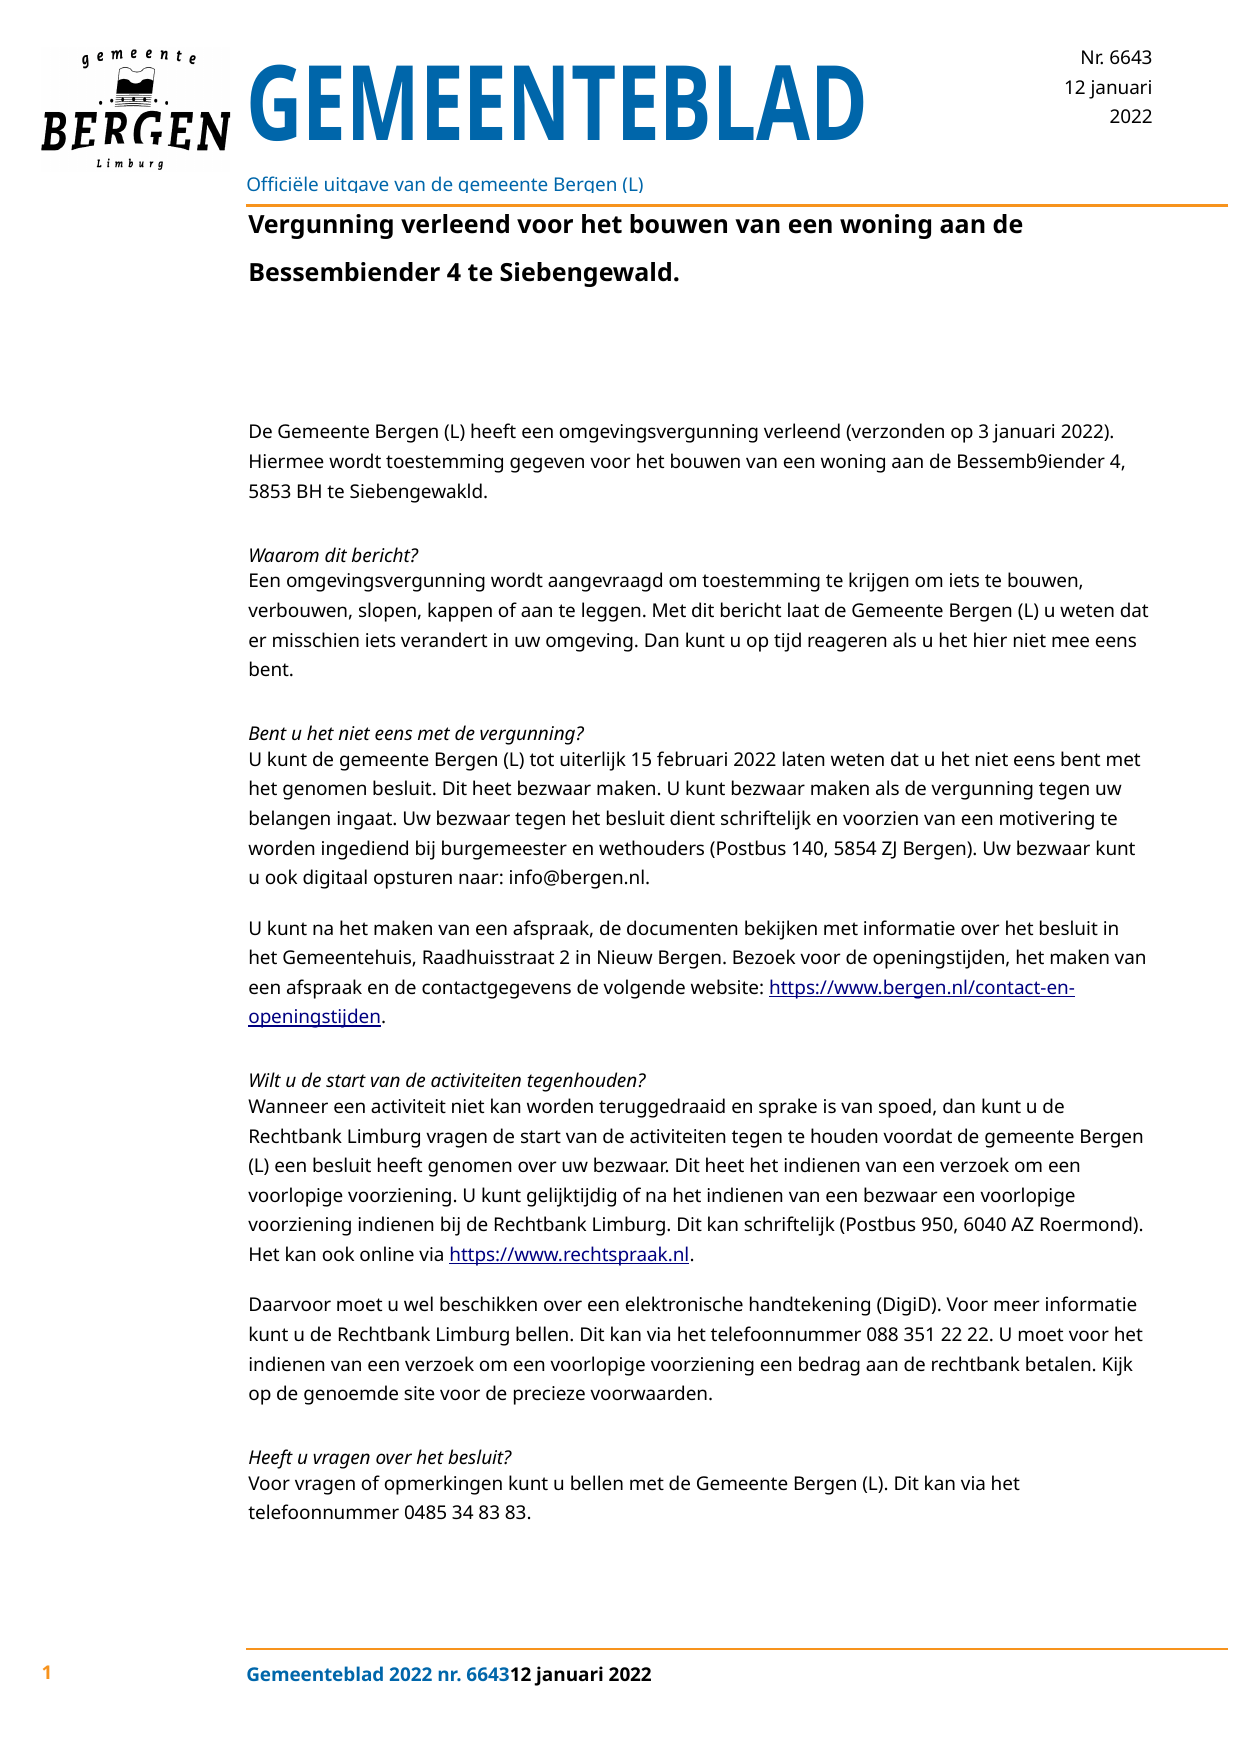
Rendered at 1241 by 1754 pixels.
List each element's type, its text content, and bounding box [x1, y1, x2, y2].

text Wanneer een activiteit niet kan worden teruggedraaid en sprake is van spoed, dan kunt u de Rechtbank Limburg vragen de start van de activiteiten tegen te houden voordat de gemeente Bergen (L) een besluit heeft genomen over uw bezwaar. Dit heet het indienen van een verzoek om een voorlopige voorziening. U kunt gelijktijdig of na het indienen van een bezwaar een voorlopige voorziening indienen bij de Rechtbank Limburg. Dit kan schriftelijk (Postbus 950, 6040 AZ Roermond). Het kan ook online via https://www.rechtspraak.nl. [248, 1093, 1152, 1267]
text De Gemeente Bergen (L) heeft een omgevingsvergunning verleend (verzonden op 3 januari 2022). Hiermee wordt toestemming gegeven voor het bouwen van een woning aan de Bessemb9iender 4, 5853 BH te Siebengewakld. [248, 419, 1152, 504]
text Heeft u vragen over het besluit? [248, 1444, 1152, 1470]
text Waarom dit bericht? [248, 542, 1152, 568]
text U kunt na het maken van een afspraak, de documenten bekijken met informatie over het besluit in het Gemeentehuis, Raadhuisstraat 2 in Nieuw Bergen. Bezoek voor de openingstijden, het maken van een afspraak en de contactgegevens de volgende website: https://www.bergen.nl/contact-en-openingstijden. [248, 915, 1152, 1029]
picture [41, 47, 231, 172]
text Een omgevingsvergunning wordt aangevraagd om toestemming te krijgen om iets te bouwen, verbouwen, slopen, kappen of aan te leggen. Met dit bericht laat de Gemeente Bergen (L) u weten dat er misschien iets verandert in uw omgeving. Dan kunt u op tijd reageren als u het hier niet mee eens bent. [248, 568, 1152, 682]
text U kunt de gemeente Bergen (L) tot uiterlijk 15 februari 2022 laten weten dat u het niet eens bent met het genomen besluit. Dit heet bezwaar maken. U kunt bezwaar maken als de vergunning tegen uw belangen ingaat. Uw bezwaar tegen het besluit dient schriftelijk en voorzien van een motivering te worden ingediend bij burgemeester en wethouders (Postbus 140, 5854 ZJ Bergen). Uw bezwaar kunt u ook digitaal opsturen naar: info@bergen.nl. [248, 746, 1152, 890]
text Wilt u de start van de activiteiten tegenhouden? [248, 1067, 1152, 1093]
text Vergunning verleend voor het bouwen van een woning aan de Bessembiender 4 te Siebengewald. [248, 207, 1152, 288]
text Bent u het niet eens met de vergunning? [248, 720, 1152, 746]
text Daarvoor moet u wel beschikken over een elektronische handtekening (DigiD). Voor meer informatie kunt u de Rechtbank Limburg bellen. Dit kan via het telefoonnummer 088 351 22 22. U moet voor het indienen van een verzoek om een voorlopige voorziening een bedrag aan de rechtbank betalen. Kijk op de genoemde site voor de precieze voorwaarden. [248, 1292, 1152, 1406]
text Voor vragen of opmerkingen kunt u bellen met de Gemeente Bergen (L). Dit kan via het telefoonnummer 0485 34 83 83. [248, 1470, 1152, 1525]
